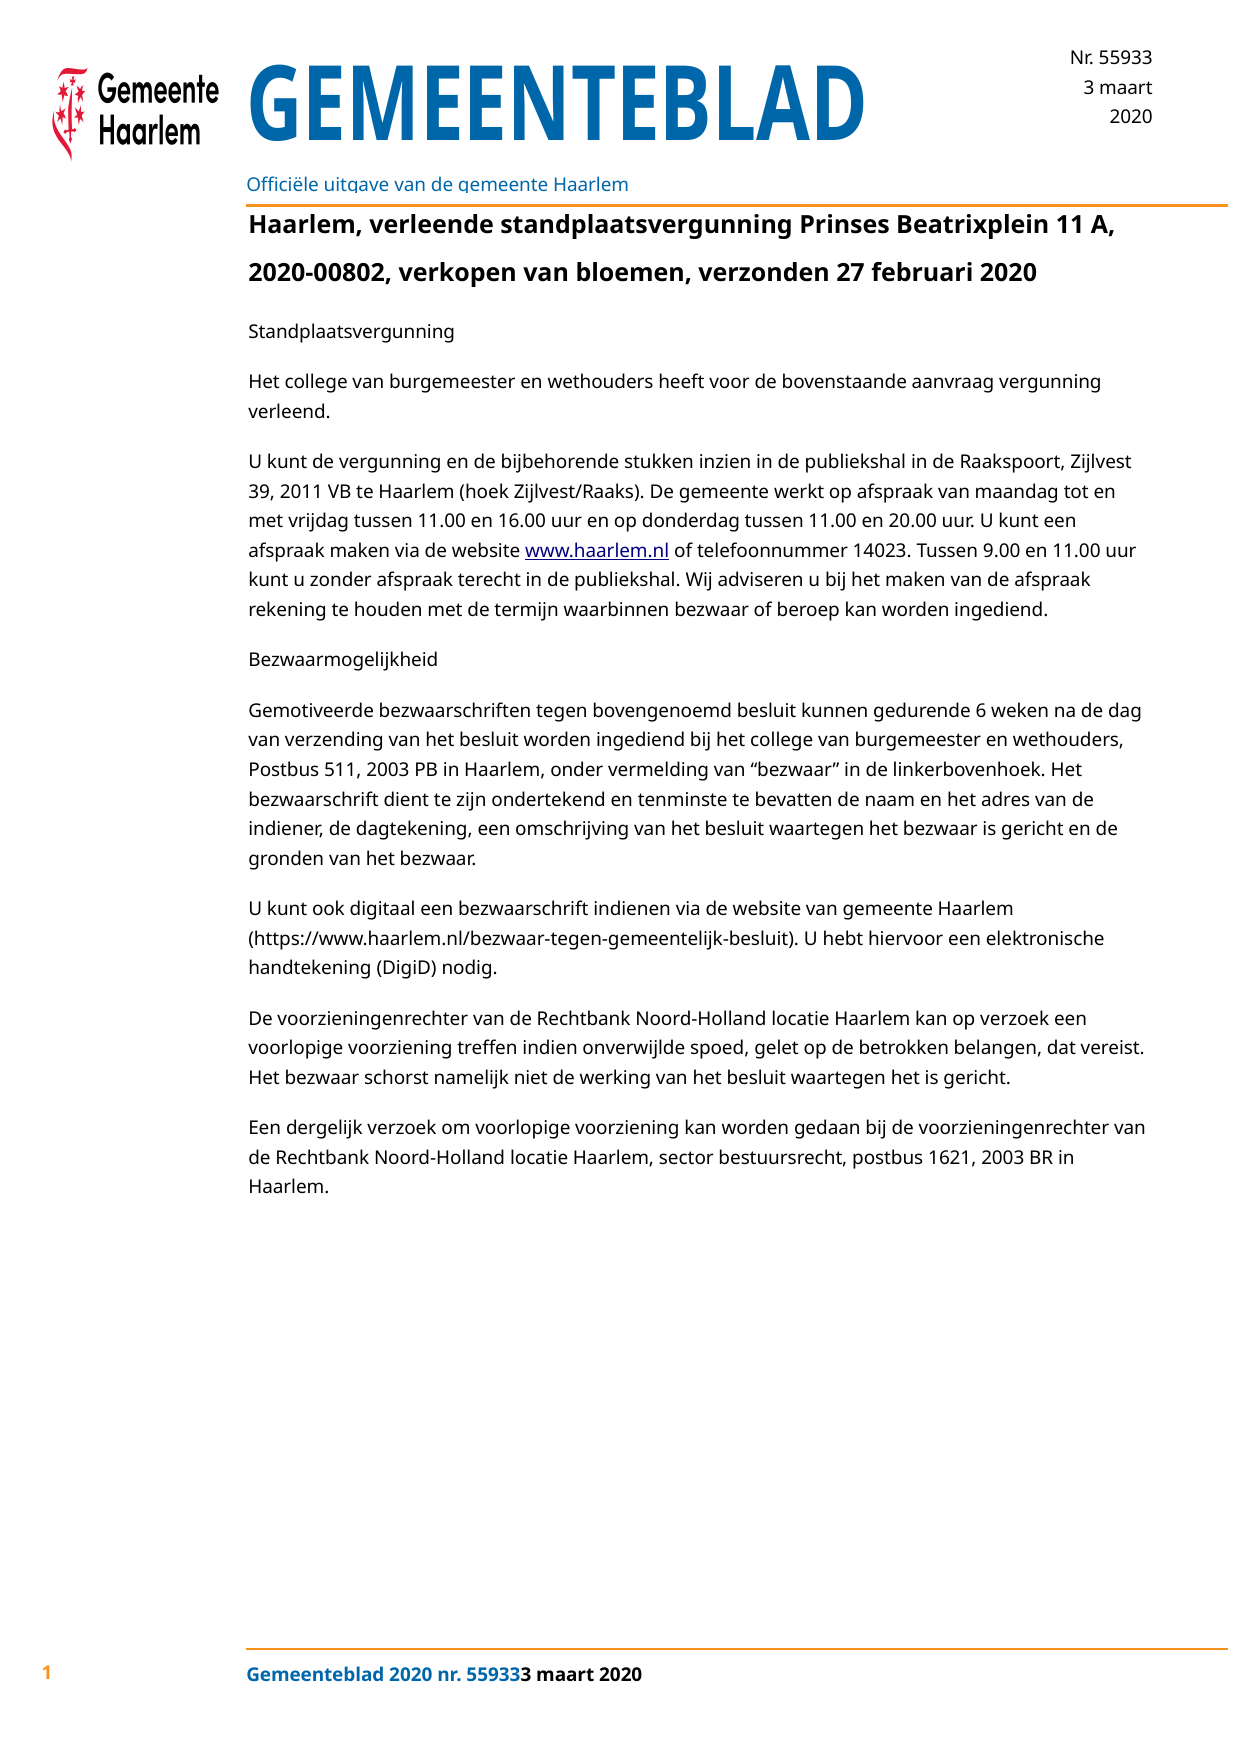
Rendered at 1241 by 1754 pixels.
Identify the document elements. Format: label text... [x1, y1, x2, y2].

text Haarlem, verleende standplaatsvergunning Prinses Beatrixplein 11 A, 2020-00802, verkopen van bloemen, verzonden 27 februari 2020 [248, 207, 1152, 288]
picture [41, 47, 231, 172]
text Het college van burgemeester en wethouders heeft voor de bovenstaande aanvraag vergunning verleend. [248, 368, 1152, 424]
text Bezwaarmogelijkheid [248, 647, 1152, 672]
text De voorzieningenrechter van de Rechtbank Noord-Holland locatie Haarlem kan op verzoek een voorlopige voorziening treffen indien onverwijlde spoed, gelet op de betrokken belangen, dat vereist. Het bezwaar schorst namelijk niet de werking van het besluit waartegen het is gericht. [248, 1005, 1152, 1090]
text Gemotiveerde bezwaarschriften tegen bovengenoemd besluit kunnen gedurende 6 weken na de dag van verzending van het besluit worden ingediend bij het college van burgemeester en wethouders, Postbus 511, 2003 PB in Haarlem, onder vermelding van “bezwaar” in de linkerbovenhoek. Het bezwaarschrift dient te zijn ondertekend en tenminste te bevatten de naam en het adres van de indiener, de dagtekening, een omschrijving van het besluit waartegen het bezwaar is gericht en de gronden van het bezwaar. [248, 697, 1152, 871]
text U kunt de vergunning en de bijbehorende stukken inzien in de publiekshal in de Raakspoort, Zijlvest 39, 2011 VB te Haarlem (hoek Zijlvest/Raaks). De gemeente werkt op afspraak van maandag tot en met vrijdag tussen 11.00 en 16.00 uur en op donderdag tussen 11.00 en 20.00 uur. U kunt een afspraak maken via de website www.haarlem.nl of telefoonnummer 14023. Tussen 9.00 en 11.00 uur kunt u zonder afspraak terecht in de publiekshal. Wij adviseren u bij het maken van de afspraak rekening te houden met de termijn waarbinnen bezwaar of beroep kan worden ingediend. [248, 448, 1152, 622]
text Standplaatsvergunning [248, 318, 1152, 344]
text U kunt ook digitaal een bezwaarschrift indienen via de website van gemeente Haarlem (https://www.haarlem.nl/bezwaar-tegen-gemeentelijk-besluit). U hebt hiervoor een elektronische handtekening (DigiD) nodig. [248, 895, 1152, 980]
text Een dergelijk verzoek om voorlopige voorziening kan worden gedaan bij de voorzieningenrechter van de Rechtbank Noord-Holland locatie Haarlem, sector bestuursrecht, postbus 1621, 2003 BR in Haarlem. [248, 1114, 1152, 1199]
